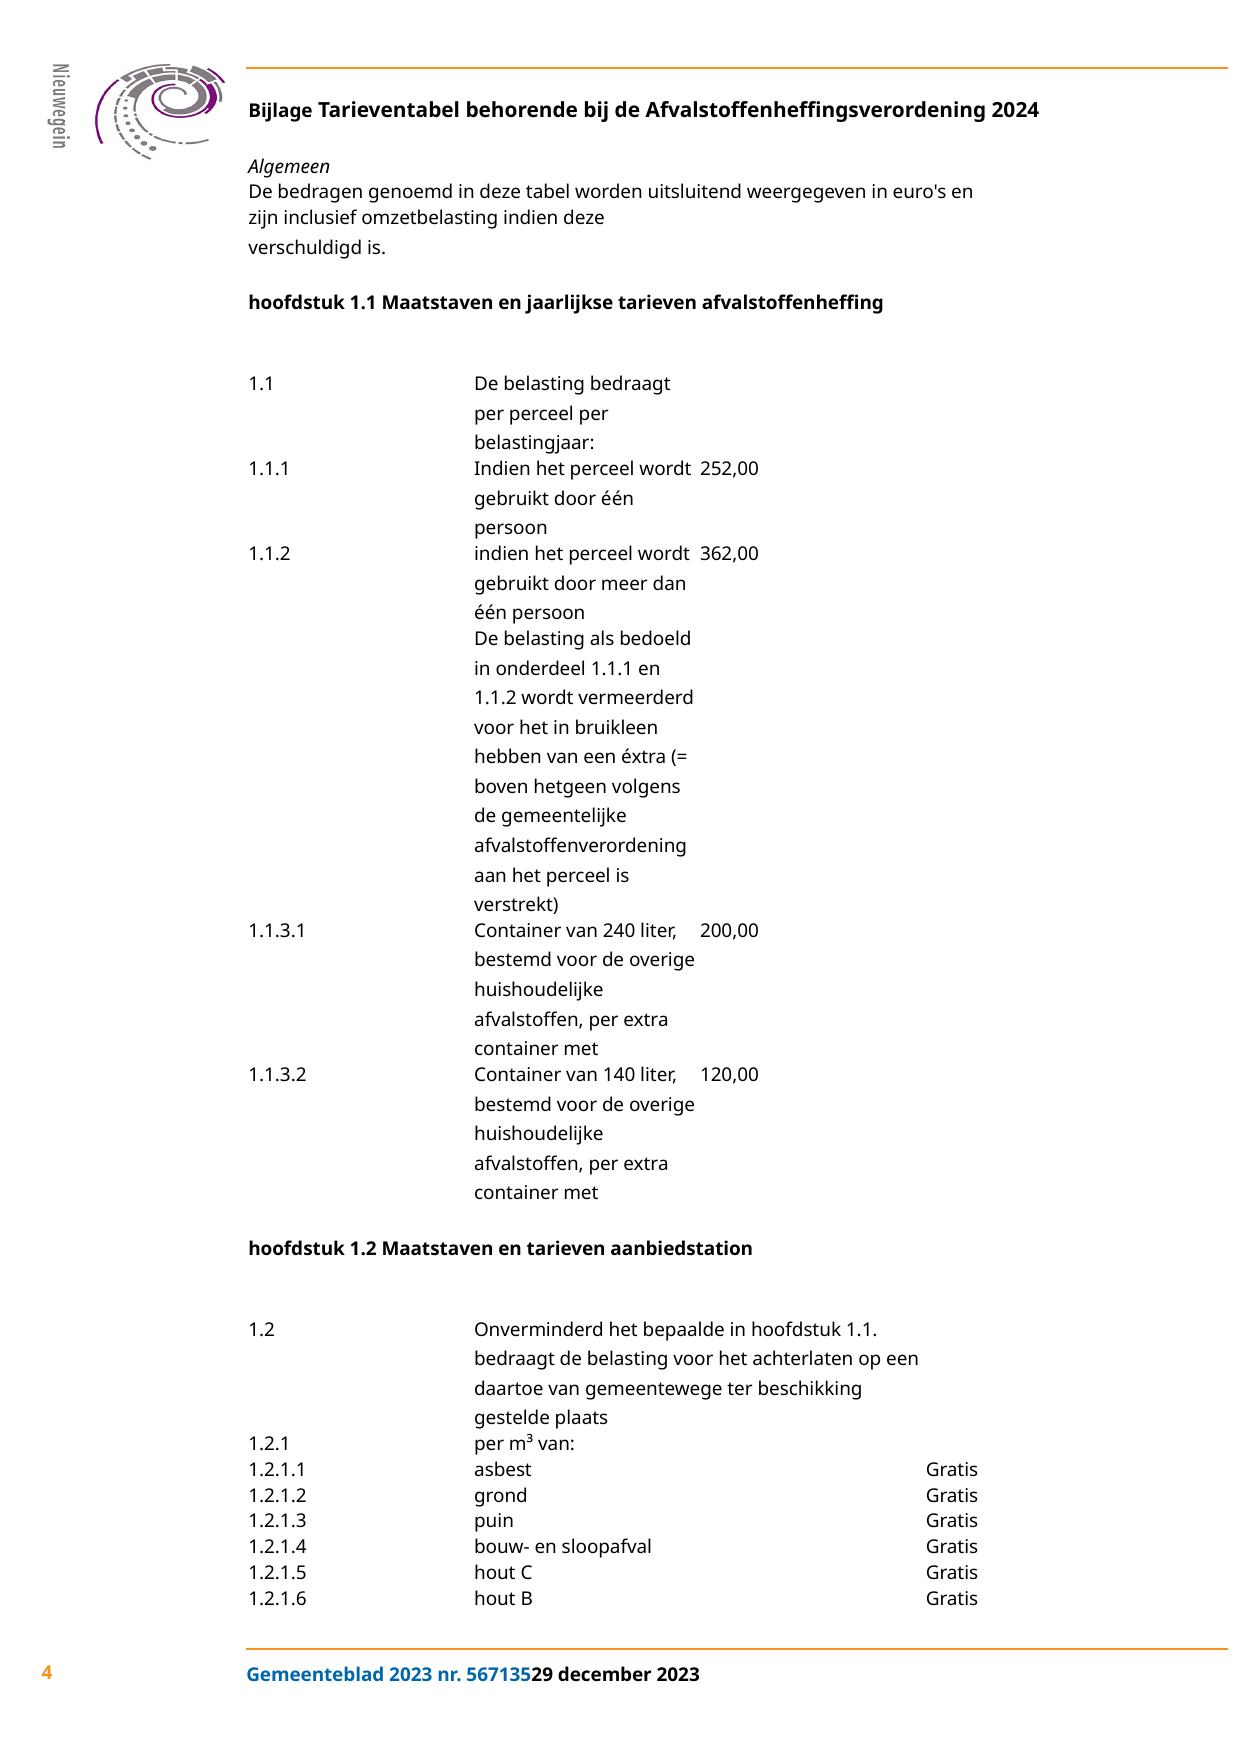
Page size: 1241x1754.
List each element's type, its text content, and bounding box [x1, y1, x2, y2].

table_cell [248, 625, 474, 917]
table_cell hout B [474, 1585, 926, 1610]
table_cell Gratis [926, 1585, 1152, 1610]
table_cell 1.1 [248, 370, 474, 455]
table_cell [700, 625, 1152, 917]
table_cell [474, 345, 700, 370]
table_cell 1.2.1.6 [248, 1585, 474, 1610]
table_cell Gratis [926, 1533, 1152, 1559]
picture [41, 47, 231, 172]
table_cell 362,00 [700, 540, 1152, 625]
table_cell 1.1.3.2 [248, 1061, 474, 1235]
table_cell 1.1.2 [248, 540, 474, 625]
table_cell 1.1.1 [248, 455, 474, 540]
table_cell 120,00 [700, 1061, 1152, 1235]
table_cell 252,00 [700, 455, 1152, 540]
table_cell grond [474, 1482, 926, 1507]
table_cell De bedragen genoemd in deze tabel worden uitsluitend weergegeven in euro's en [248, 179, 1152, 204]
table_cell Gratis [926, 1456, 1152, 1482]
table_cell Onverminderd het bepaalde in hoofdstuk 1.1. bedraagt de belasting voor het achterlaten op een daartoe van gemeentewege ter beschikking gestelde plaats [474, 1316, 926, 1430]
table_cell Container van 240 liter, bestemd voor de overige huishoudelijke afvalstoffen, per extra container met [474, 917, 700, 1061]
table_cell Gratis [926, 1508, 1152, 1533]
table_cell Gratis [926, 1482, 1152, 1507]
table_cell indien het perceel wordt gebruikt door meer dan één persoon [474, 540, 700, 625]
table_cell 1.2.1.5 [248, 1559, 474, 1585]
table_cell Indien het perceel wordt gebruikt door één persoon [474, 455, 700, 540]
table_cell Gratis [926, 1559, 1152, 1585]
table_cell hoofdstuk 1.1 Maatstaven en jaarlijkse tarieven afvalstoffenheffing [248, 289, 1152, 345]
table_cell [474, 1290, 926, 1316]
table_cell 1.2.1 [248, 1430, 474, 1456]
table_cell hoofdstuk 1.2 Maatstaven en tarieven aanbiedstation [248, 1235, 1152, 1290]
table_cell [248, 1290, 474, 1316]
text Bijlage Tarieventabel behorende bij de Afvalstoffenheffingsverordening 2024 [248, 95, 1152, 123]
table_cell 1.1.3.1 [248, 917, 474, 1061]
table_cell 1.2.1.1 [248, 1456, 474, 1482]
table_cell 200,00 [700, 917, 1152, 1061]
table_cell puin [474, 1508, 926, 1533]
table_cell zijn inclusief omzetbelasting indien deze verschuldigd is. [248, 205, 700, 289]
table_header [700, 153, 1152, 179]
table_cell [926, 1290, 1152, 1316]
table_cell asbest [474, 1456, 926, 1482]
table_cell [248, 345, 474, 370]
table_cell [700, 370, 1152, 455]
table_cell 1.2.1.2 [248, 1482, 474, 1507]
table_cell De belasting bedraagt per perceel per belastingjaar: [474, 370, 700, 455]
table_cell bouw- en sloopafval [474, 1533, 926, 1559]
table_cell [700, 345, 1152, 370]
table_cell [700, 205, 1152, 289]
table_cell [926, 1316, 1152, 1430]
table_cell per m³ van: [474, 1430, 926, 1456]
table_cell De belasting als bedoeld in onderdeel 1.1.1 en 1.1.2 wordt vermeerderd voor het in bruikleen hebben van een éxtra (= boven hetgeen volgens de gemeentelijke afvalstoffenverordening aan het perceel is verstrekt) [474, 625, 700, 917]
table_cell 1.2.1.4 [248, 1533, 474, 1559]
table_cell 1.2.1.3 [248, 1508, 474, 1533]
table_cell hout C [474, 1559, 926, 1585]
table_header Algemeen [248, 153, 700, 179]
table_cell 1.2 [248, 1316, 474, 1430]
table_cell Container van 140 liter, bestemd voor de overige huishoudelijke afvalstoffen, per extra container met [474, 1061, 700, 1235]
table_cell [926, 1430, 1152, 1456]
